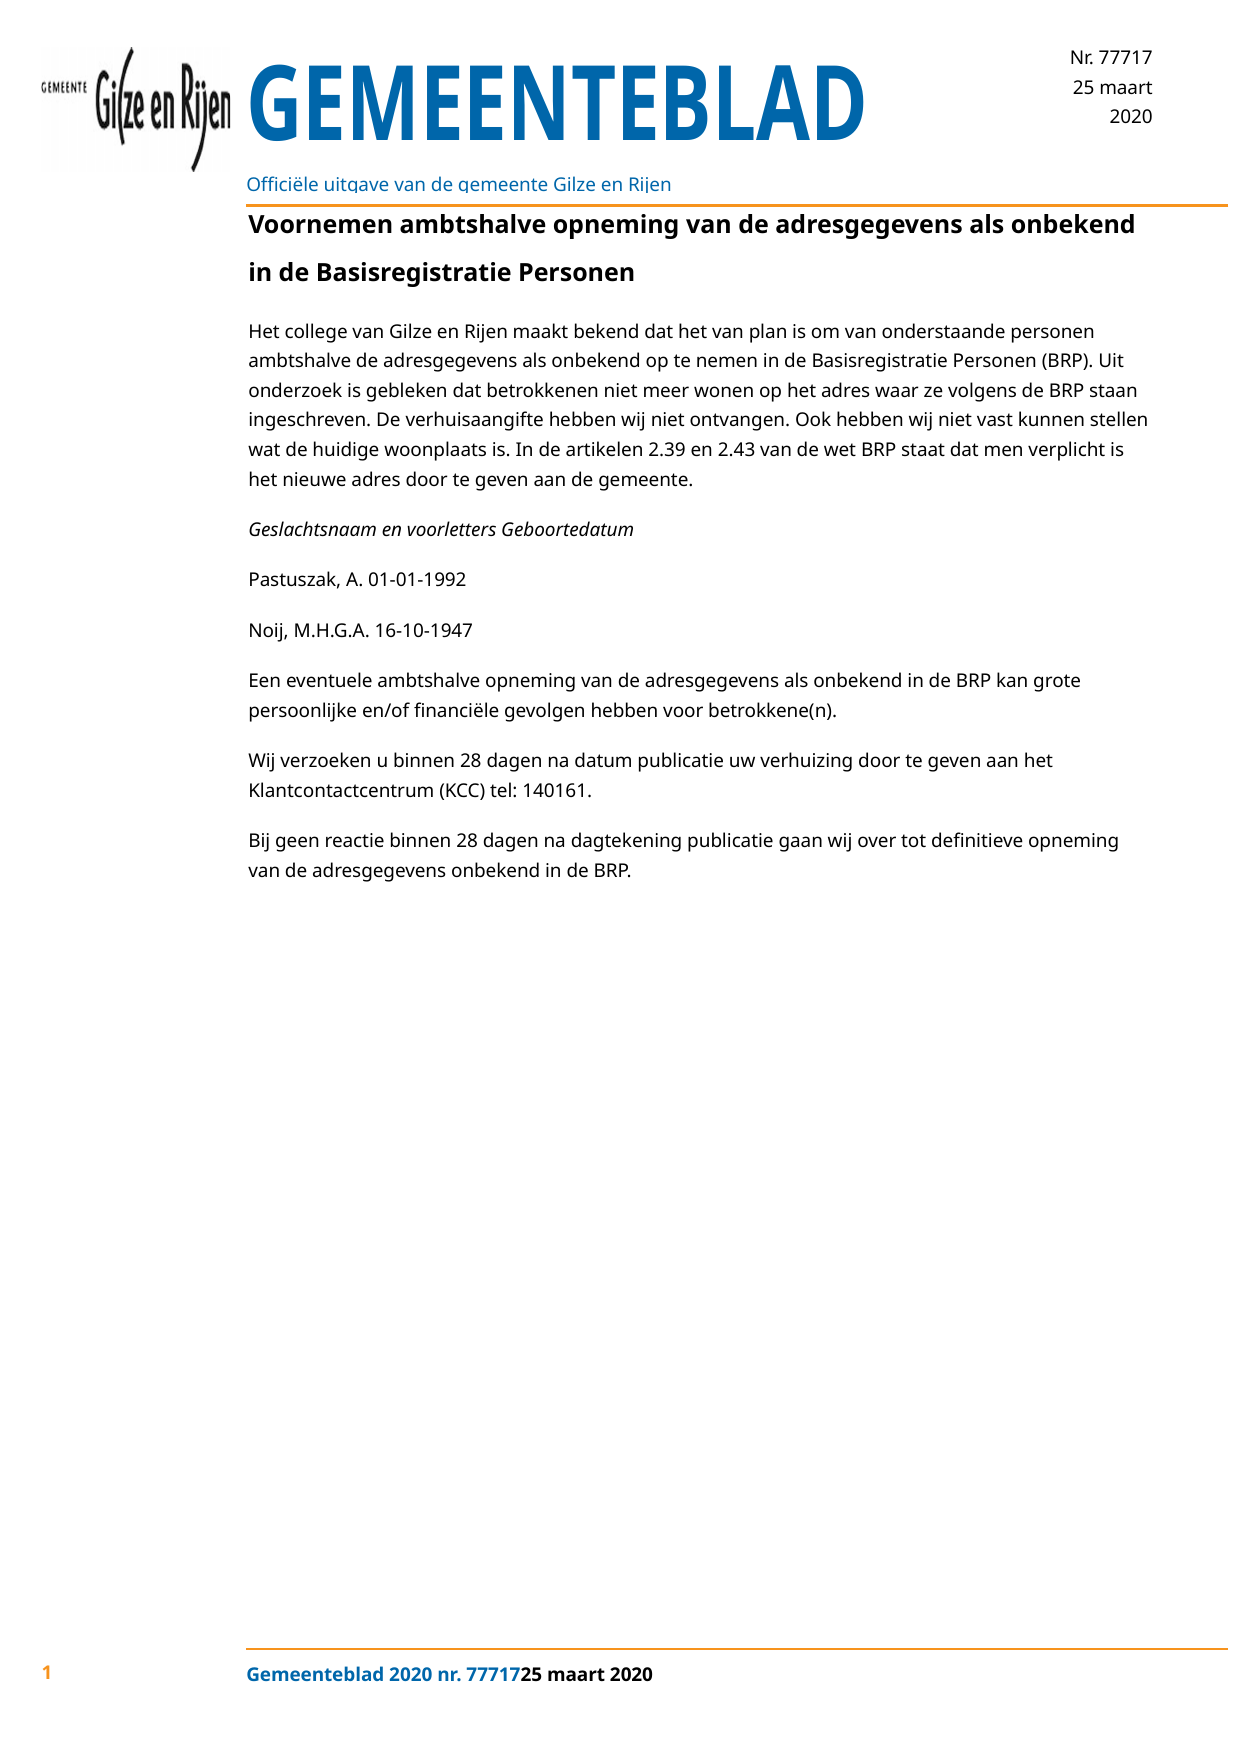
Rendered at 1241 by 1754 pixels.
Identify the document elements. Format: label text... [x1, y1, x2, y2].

text Voornemen ambtshalve opneming van de adresgegevens als onbekend in de Basisregistratie Personen [248, 207, 1152, 288]
text Geslachtsnaam en voorletters Geboortedatum [248, 516, 1152, 542]
text Noij, M.H.G.A. 16-10-1947 [248, 617, 1152, 643]
text Bij geen reactie binnen 28 dagen na dagtekening publicatie gaan wij over tot definitieve opneming van de adresgegevens onbekend in de BRP. [248, 827, 1152, 883]
text Het college van Gilze en Rijen maakt bekend dat het van plan is om van onderstaande personen ambtshalve de adresgegevens als onbekend op te nemen in de Basisregistratie Personen (BRP). Uit onderzoek is gebleken dat betrokkenen niet meer wonen op het adres waar ze volgens de BRP staan ingeschreven. De verhuisaangifte hebben wij niet ontvangen. Ook hebben wij niet vast kunnen stellen wat de huidige woonplaats is. In de artikelen 2.39 en 2.43 van de wet BRP staat dat men verplicht is het nieuwe adres door te geven aan de gemeente. [248, 318, 1152, 492]
text Wij verzoeken u binnen 28 dagen na datum publicatie uw verhuizing door te geven aan het Klantcontactcentrum (KCC) tel: 140161. [248, 747, 1152, 803]
text Pastuszak, A. 01-01-1992 [248, 567, 1152, 592]
text Een eventuele ambtshalve opneming van de adresgegevens als onbekend in de BRP kan grote persoonlijke en/of financiële gevolgen hebben voor betrokkene(n). [248, 667, 1152, 723]
picture [41, 47, 231, 172]
